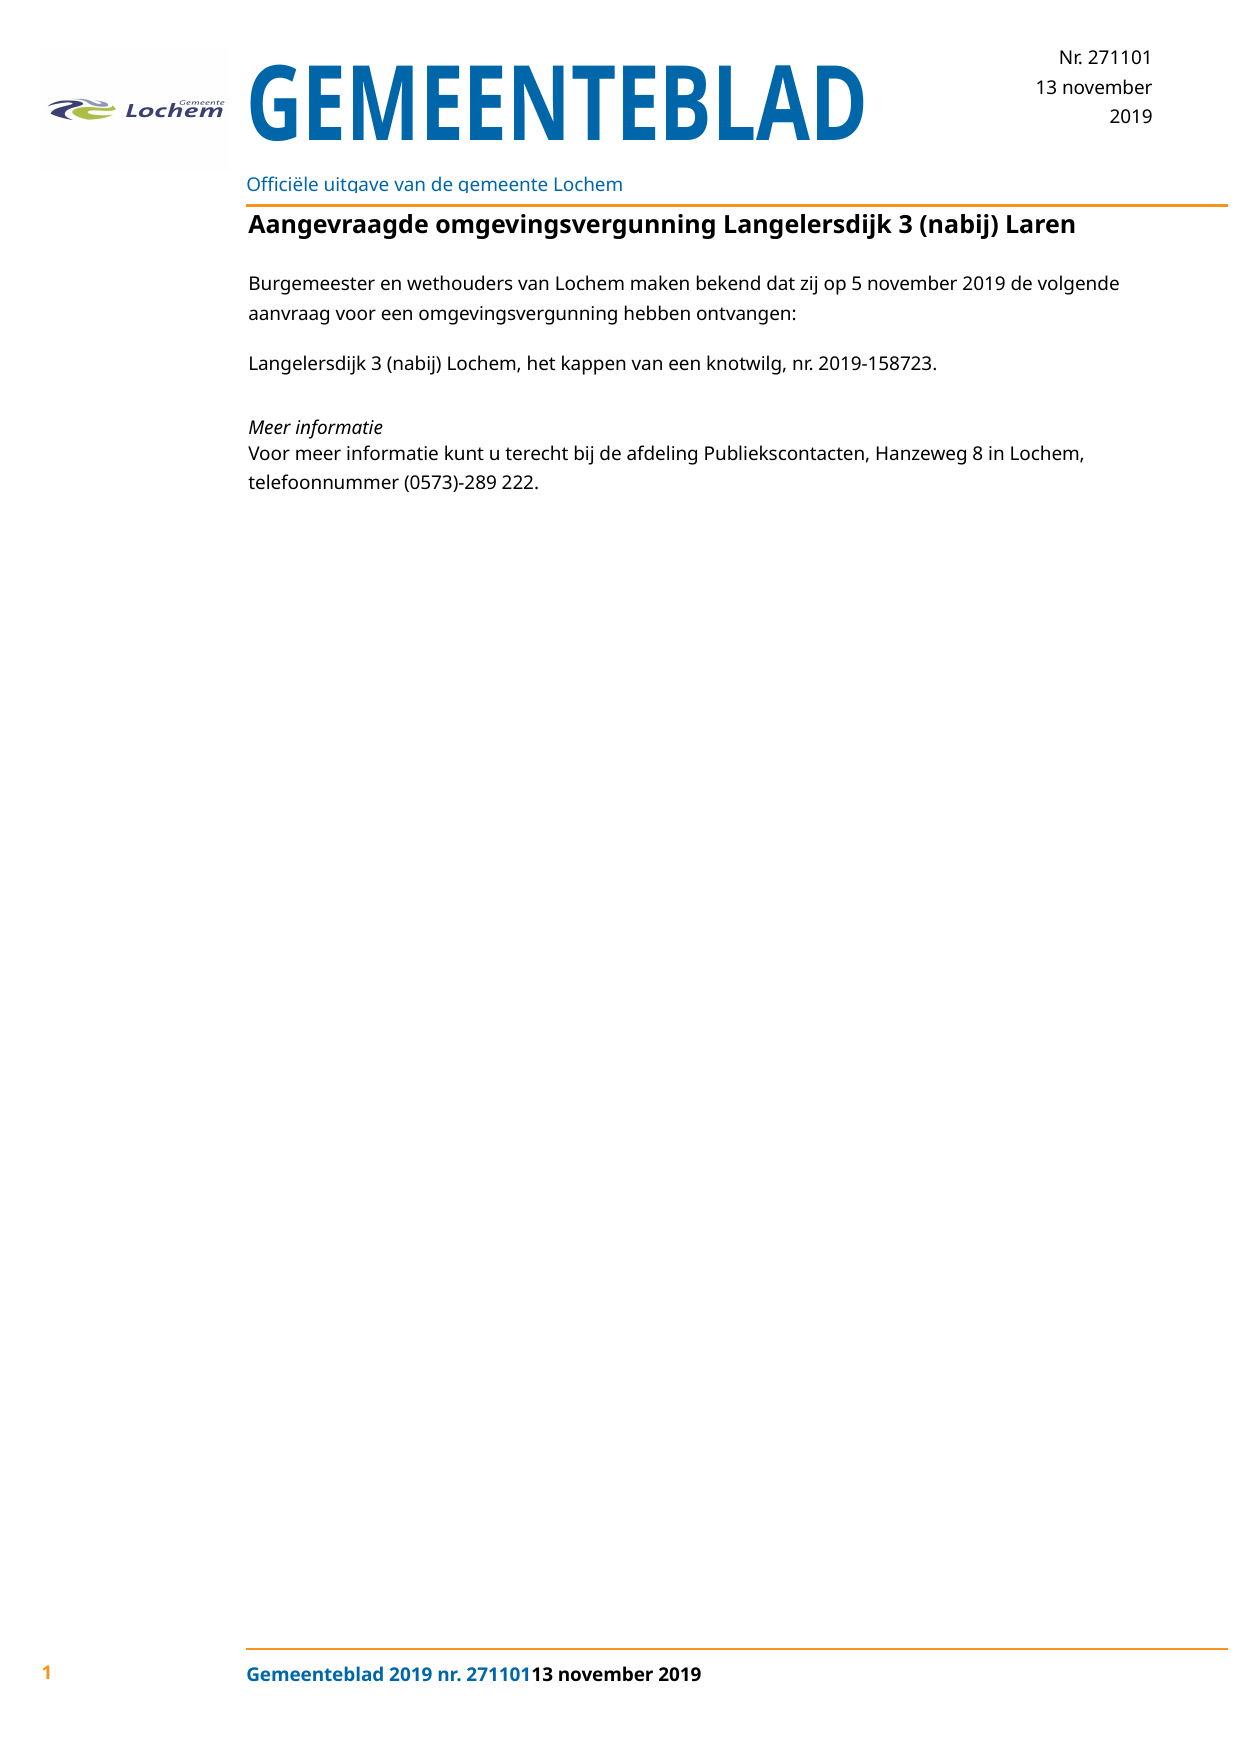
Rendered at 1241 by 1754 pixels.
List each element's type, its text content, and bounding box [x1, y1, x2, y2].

picture [41, 47, 231, 172]
text Langelersdijk 3 (nabij) Lochem, het kappen van een knotwilg, nr. 2019-158723. [248, 350, 1152, 376]
text Meer informatie [248, 414, 1152, 440]
text Voor meer informatie kunt u terecht bij de afdeling Publiekscontacten, Hanzeweg 8 in Lochem, telefoonnummer (0573)-289 222. [248, 440, 1152, 495]
text Burgemeester en wethouders van Lochem maken bekend dat zij op 5 november 2019 de volgende aanvraag voor een omgevingsvergunning hebben ontvangen: [248, 270, 1152, 326]
text Aangevraagde omgevingsvergunning Langelersdijk 3 (nabij) Laren [248, 207, 1152, 241]
